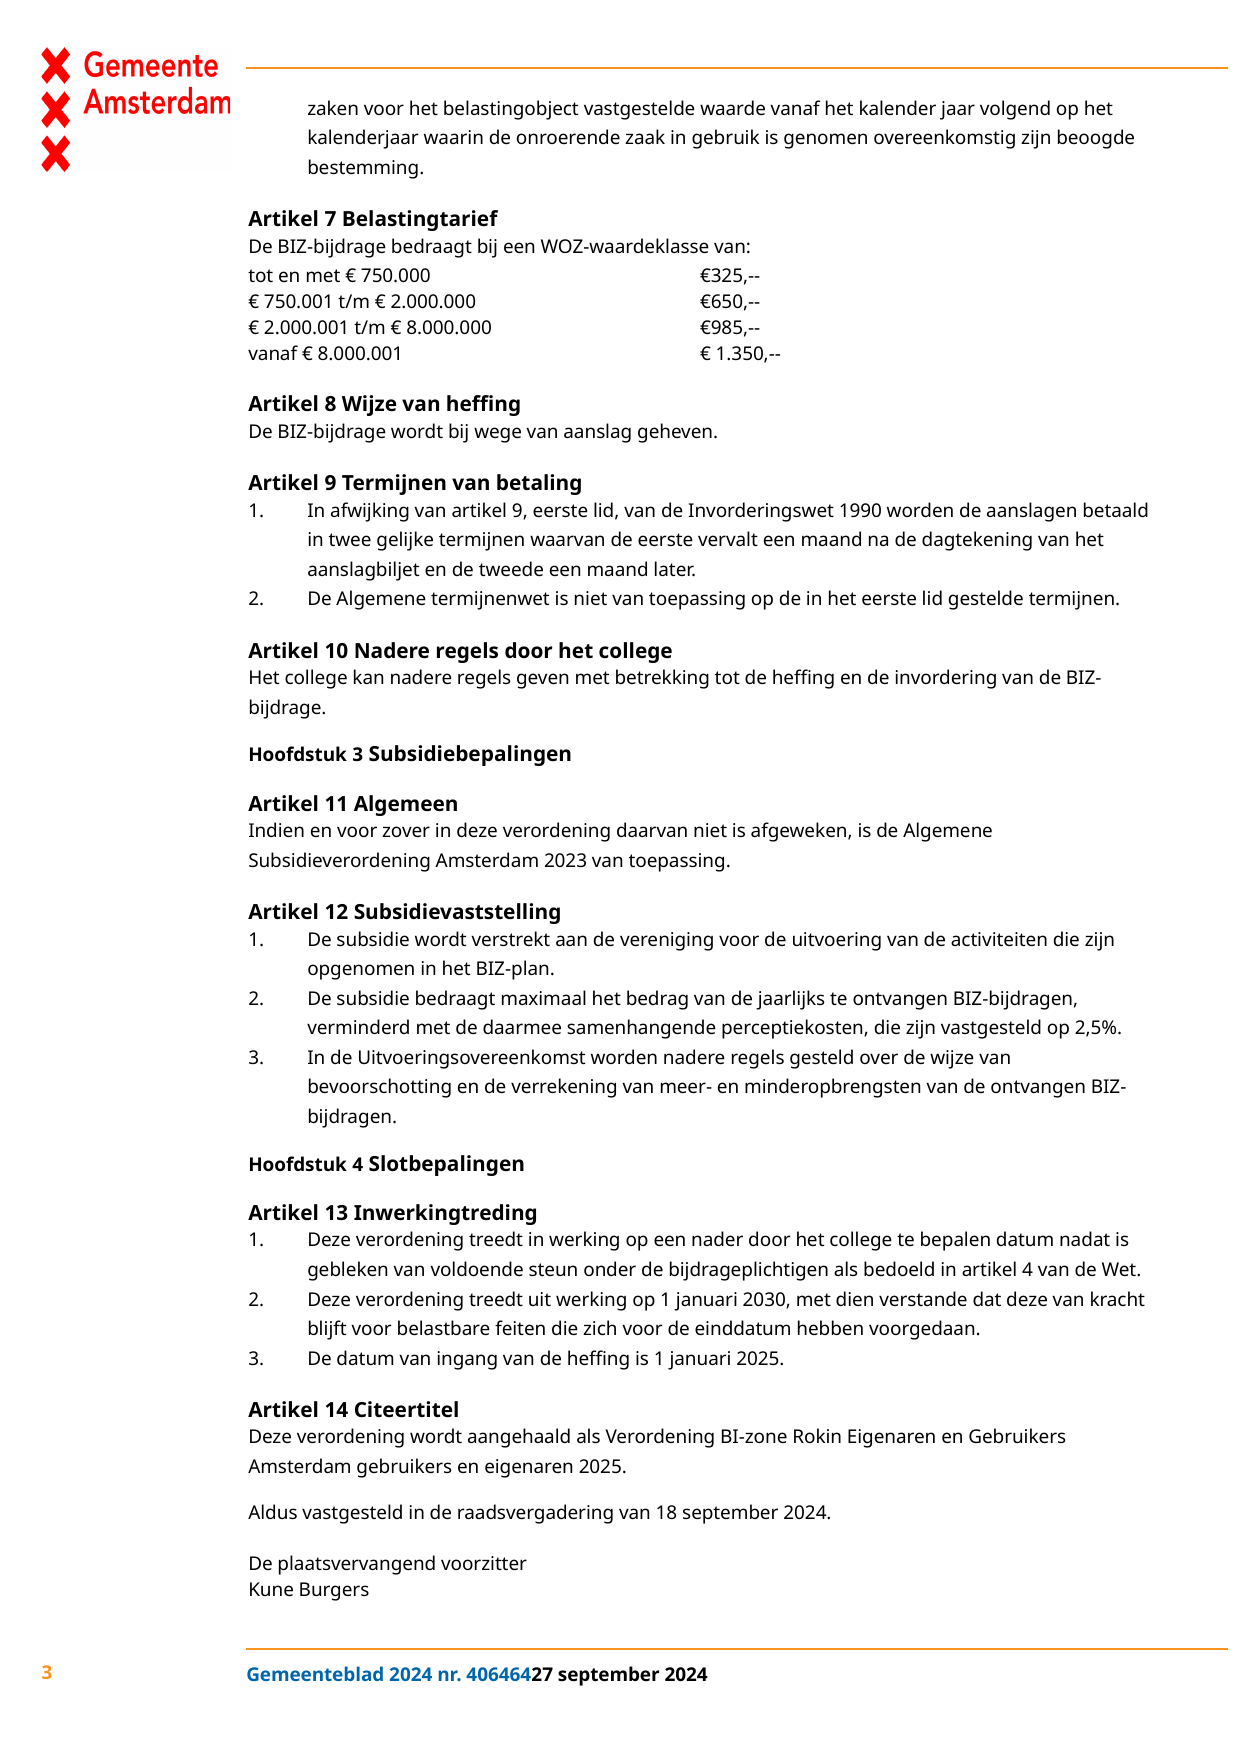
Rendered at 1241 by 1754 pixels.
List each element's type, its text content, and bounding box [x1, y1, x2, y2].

text De BIZ-bijdrage wordt bij wege van aanslag geheven. [248, 418, 1152, 444]
text Hoofdstuk 4 Slotbepalingen [248, 1149, 1152, 1177]
table_cell € 750.001 t/m € 2.000.000 [248, 288, 700, 314]
table_header tot en met € 750.000 [248, 263, 700, 288]
text Artikel 10 Nadere regels door het college [248, 636, 1152, 664]
text Artikel 9 Termijnen van betaling [248, 468, 1152, 497]
table_cell €985,-- [700, 314, 1152, 340]
table_header €325,-- [700, 263, 1152, 288]
list De subsidie bedraagt maximaal het bedrag van de jaarlijks te ontvangen BIZ-bijdragen, verminderd met de daarmee samenhangende perceptiekosten, die zijn vastgesteld op 2,5%. [248, 985, 1152, 1040]
text Artikel 13 Inwerkingtreding [248, 1198, 1152, 1227]
list In afwijking van artikel 9, eerste lid, van de Invorderingswet 1990 worden de aanslagen betaald in twee gelijke termijnen waarvan de eerste vervalt een maand na de dagtekening van het aanslagbiljet en de tweede een maand later. [248, 497, 1152, 582]
text De BIZ-bijdrage bedraagt bij een WOZ-waardeklasse van: [248, 233, 1152, 258]
list De datum van ingang van de heffing is 1 januari 2025. [248, 1345, 1152, 1371]
text Artikel 14 Citeertitel [248, 1395, 1152, 1424]
text Artikel 7 Belastingtarief [248, 204, 1152, 233]
text Het college kan nadere regels geven met betrekking tot de heffing en de invordering van de BIZ-bijdrage. [248, 664, 1152, 720]
text Aldus vastgesteld in de raadsvergadering van 18 september 2024. [248, 1499, 1152, 1525]
table_cell €650,-- [700, 288, 1152, 314]
table_cell € 2.000.001 t/m € 8.000.000 [248, 314, 700, 340]
table_cell vanaf € 8.000.001 [248, 340, 700, 365]
list De subsidie wordt verstrekt aan de vereniging voor de uitvoering van de activiteiten die zijn opgenomen in het BIZ-plan. [248, 926, 1152, 981]
table_cell € 1.350,-- [700, 340, 1152, 365]
text Artikel 11 Algemeen [248, 789, 1152, 817]
list In de Uitvoeringsovereenkomst worden nadere regels gesteld over de wijze van bevoorschotting en de verrekening van meer- en minderopbrengsten van de ontvangen BIZ-bijdragen. [248, 1044, 1152, 1129]
text De plaatsvervangend voorzitter [248, 1550, 1152, 1576]
list Deze verordening treedt uit werking op 1 januari 2030, met dien verstande dat deze van kracht blijft voor belastbare feiten die zich voor de einddatum hebben voorgedaan. [248, 1286, 1152, 1341]
text Deze verordening wordt aangehaald als Verordening BI-zone Rokin Eigenaren en Gebruikers Amsterdam gebruikers en eigenaren 2025. [248, 1424, 1152, 1479]
text Hoofdstuk 3 Subsidiebepalingen [248, 739, 1152, 768]
list De Algemene termijnenwet is niet van toepassing op de in het eerste lid gestelde termijnen. [248, 586, 1152, 611]
text Artikel 12 Subsidievaststelling [248, 897, 1152, 926]
picture [41, 47, 231, 172]
text Artikel 8 Wijze van heffing [248, 389, 1152, 418]
list Deze verordening treedt in werking op een nader door het college te bepalen datum nadat is gebleken van voldoende steun onder de bijdrageplichtigen als bedoeld in artikel 4 van de Wet. [248, 1227, 1152, 1282]
text Indien en voor zover in deze verordening daarvan niet is afgeweken, is de Algemene Subsidieverordening Amsterdam 2023 van toepassing. [248, 817, 1152, 873]
list zaken voor het belastingobject vastgestelde waarde vanaf het kalender jaar volgend op het kalenderjaar waarin de onroerende zaak in gebruik is genomen overeenkomstig zijn beoogde bestemming. [248, 95, 1152, 180]
text Kune Burgers [248, 1576, 1152, 1602]
